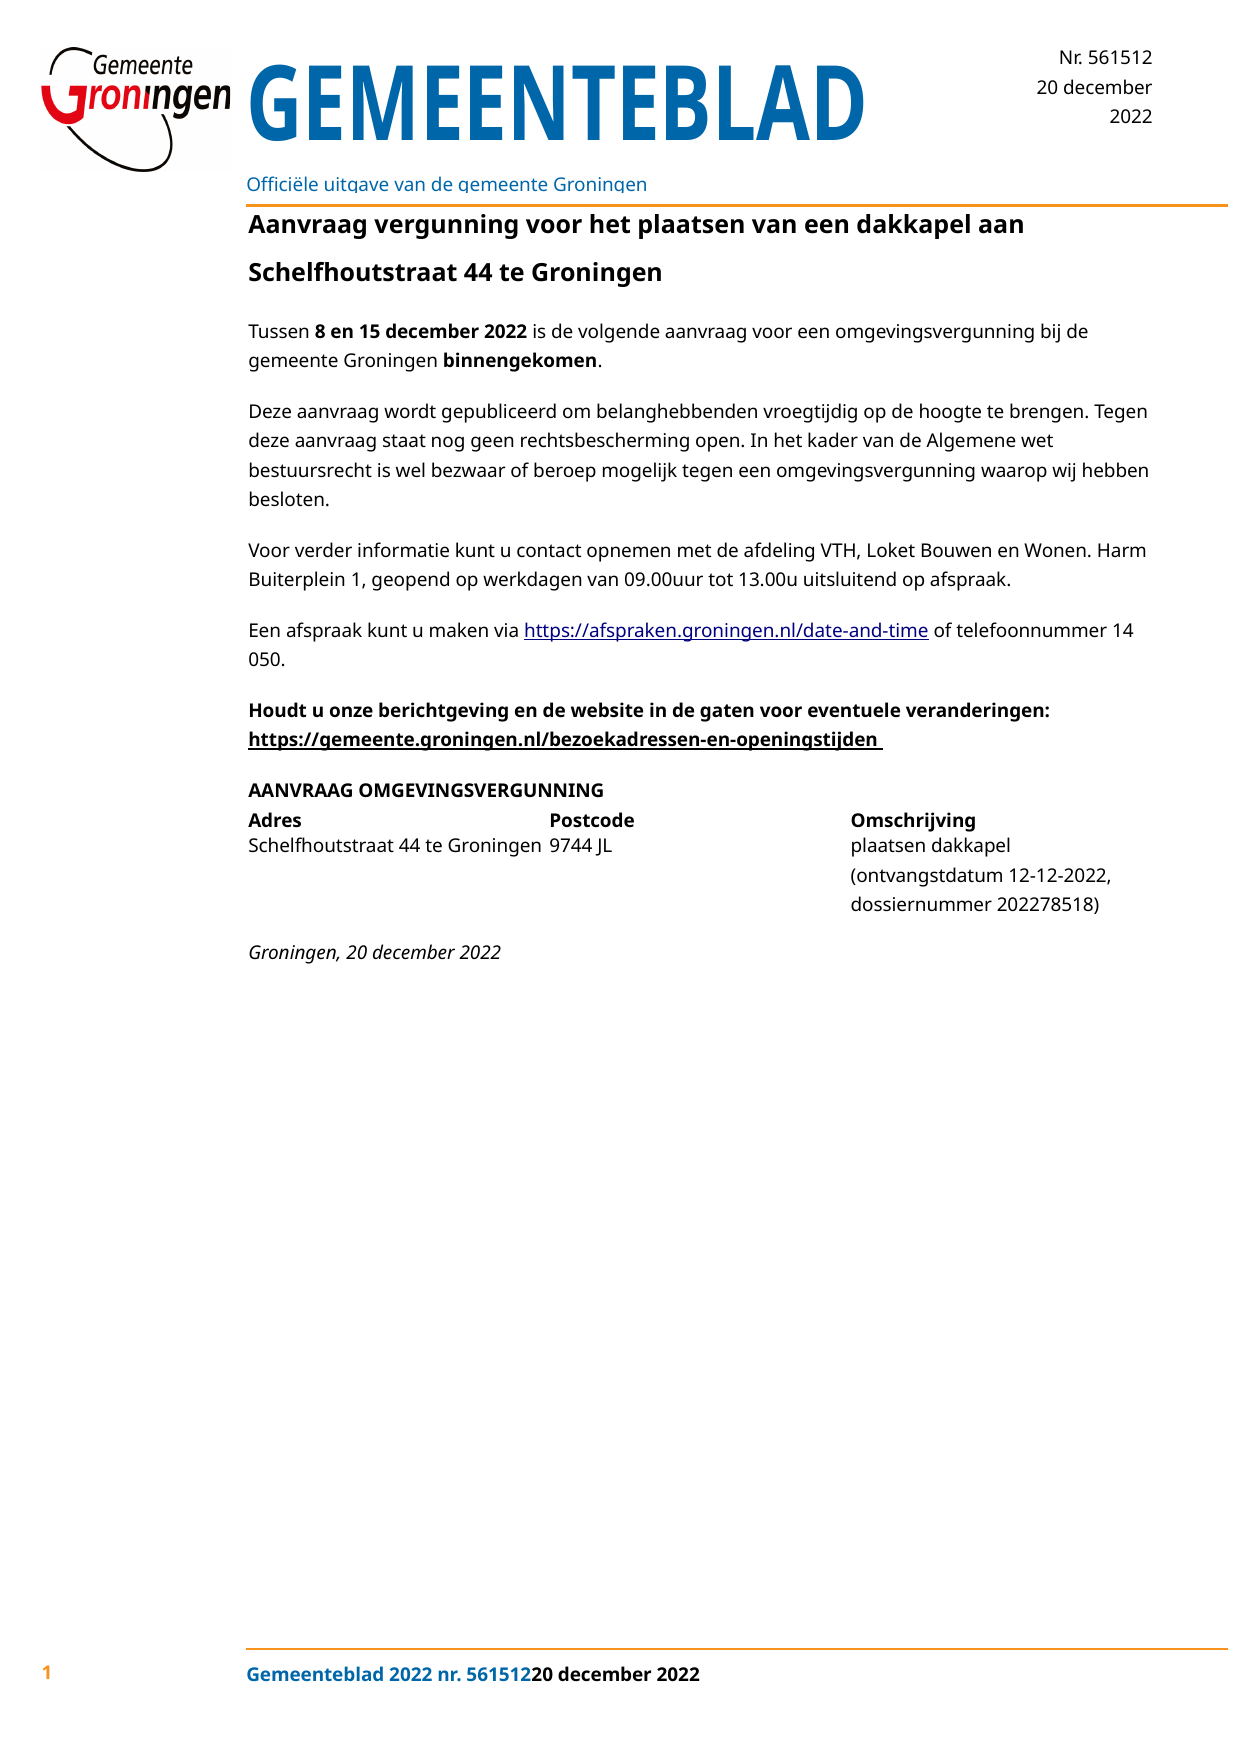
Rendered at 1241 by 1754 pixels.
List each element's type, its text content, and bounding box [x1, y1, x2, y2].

table_cell plaatsen dakkapel (ontvangstdatum 12-12-2022, dossiernummer 202278518) [850, 833, 1152, 917]
text Aanvraag vergunning voor het plaatsen van een dakkapel aan Schelfhoutstraat 44 te Groningen [248, 207, 1152, 288]
text AANVRAAG OMGEVINGSVERGUNNING [248, 777, 1152, 803]
table_cell Schelfhoutstraat 44 te Groningen [248, 833, 549, 917]
table_cell 9744 JL [549, 833, 850, 917]
text Houdt u onze berichtgeving en de website in de gaten voor eventuele veranderingen: https://gemeente.groningen.nl/bezoekadressen-en-openingstijden [248, 697, 1152, 752]
text Een afspraak kunt u maken via https://afspraken.groningen.nl/date-and-time of telefoonnummer 14 050. [248, 617, 1152, 672]
text Tussen 8 en 15 december 2022 is de volgende aanvraag voor een omgevingsvergunning bij de gemeente Groningen binnengekomen. [248, 318, 1152, 373]
table_header Adres [248, 807, 549, 832]
table_header Omschrijving [850, 807, 1152, 832]
text Deze aanvraag wordt gepubliceerd om belanghebbenden vroegtijdig op de hoogte te brengen. Tegen deze aanvraag staat nog geen rechtsbescherming open. In het kader van de Algemene wet bestuursrecht is wel bezwaar of beroep mogelijk tegen een omgevingsvergunning waarop wij hebben besloten. [248, 398, 1152, 512]
text Groningen, 20 december 2022 [248, 939, 1152, 964]
picture [41, 47, 231, 172]
text Voor verder informatie kunt u contact opnemen met de afdeling VTH, Loket Bouwen en Wonen. Harm Buiterplein 1, geopend op werkdagen van 09.00uur tot 13.00u uitsluitend op afspraak. [248, 537, 1152, 592]
table_header Postcode [549, 807, 850, 832]
